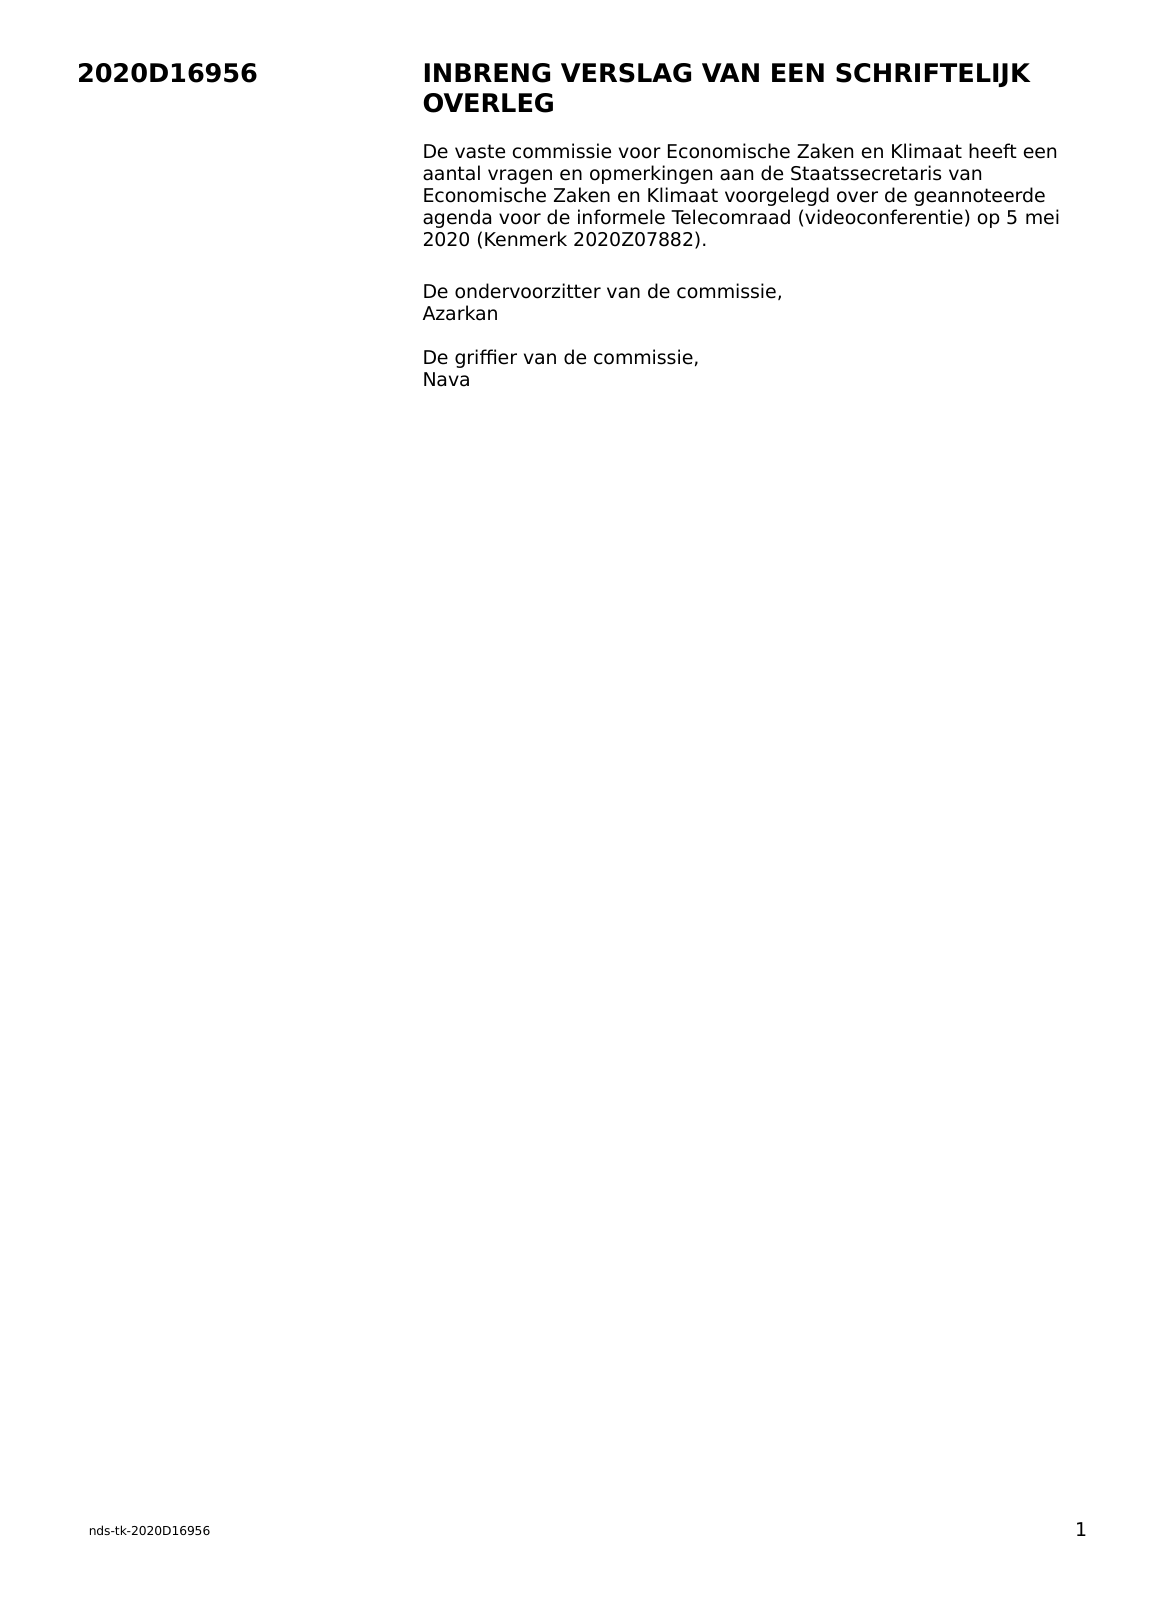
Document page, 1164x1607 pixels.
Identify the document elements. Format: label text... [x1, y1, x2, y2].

text nds-tk-2020D16956 [88, 1524, 323, 1538]
text De vaste commissie voor Economische Zaken en Klimaat heeft een aantal vragen en opmerkingen aan de Staatssecretaris van Economische Zaken en Klimaat voorgelegd over de geannoteerde agenda voor de informele Telecomraad (videoconferentie) op 5 mei 2020 (Kenmerk 2020Z07882). [422, 141, 1087, 251]
text De griffier van de commissie, Nava [422, 347, 1087, 391]
text De ondervoorzitter van de commissie, Azarkan [422, 281, 1087, 324]
text 2020D16956 INBRENG VERSLAG VAN EEN SCHRIFTELIJK OVERLEG [77, 59, 1087, 118]
